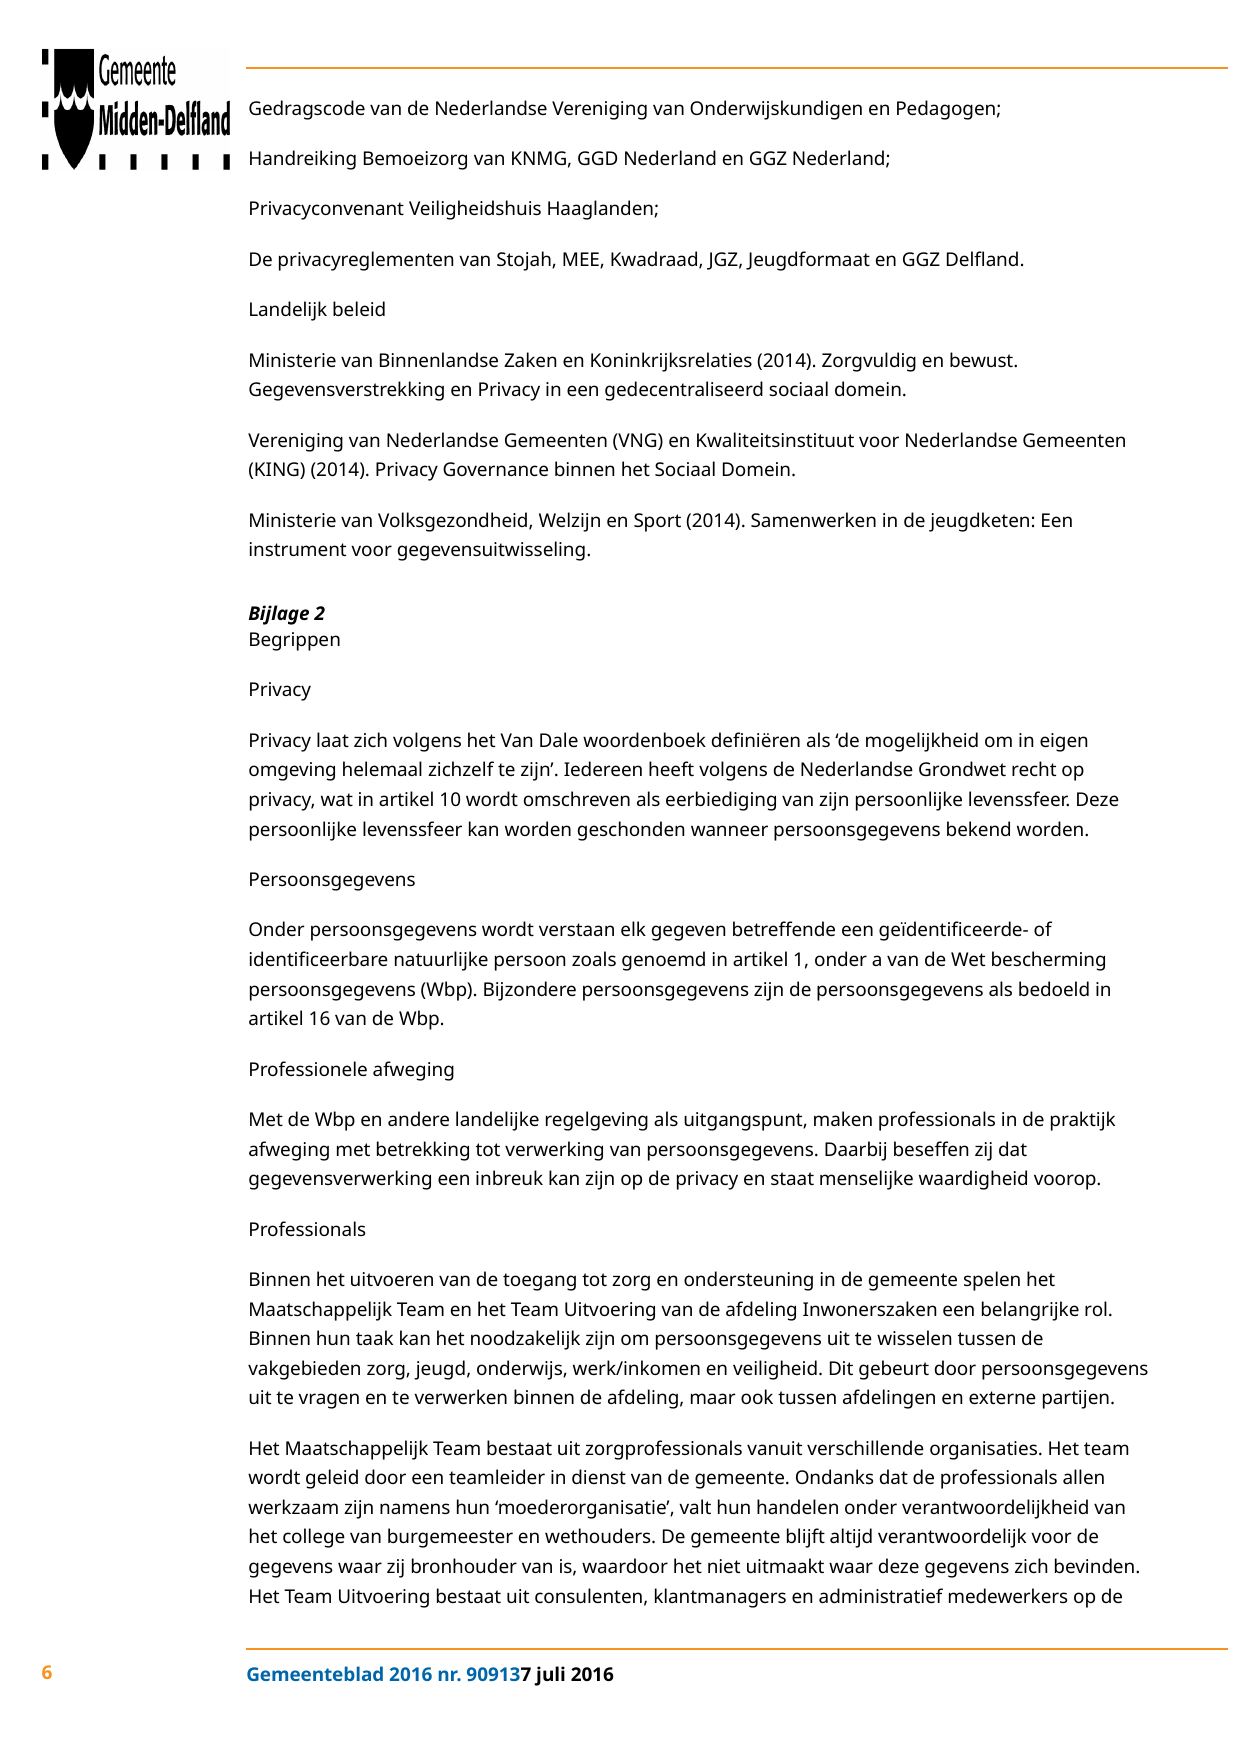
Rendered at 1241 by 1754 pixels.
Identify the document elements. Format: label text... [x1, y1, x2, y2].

text Professionals [248, 1216, 1152, 1241]
text Met de Wbp en andere landelijke regelgeving als uitgangspunt, maken professionals in de praktijk afweging met betrekking tot verwerking van persoonsgegevens. Daarbij beseffen zij dat gegevensverwerking een inbreuk kan zijn op de privacy en staat menselijke waardigheid voorop. [248, 1106, 1152, 1191]
text Gedragscode van de Nederlandse Vereniging van Onderwijskundigen en Pedagogen; [248, 95, 1152, 121]
text Professionele afweging [248, 1056, 1152, 1081]
text Begrippen [248, 626, 1152, 652]
text Binnen het uitvoeren van de toegang tot zorg en ondersteuning in de gemeente spelen het Maatschappelijk Team en het Team Uitvoering van de afdeling Inwonerszaken een belangrijke rol. Binnen hun taak kan het noodzakelijk zijn om persoonsgegevens uit te wisselen tussen de vakgebieden zorg, jeugd, onderwijs, werk/inkomen en veiligheid. Dit gebeurt door persoonsgegevens uit te vragen en te verwerken binnen de afdeling, maar ook tussen afdelingen en externe partijen. [248, 1266, 1152, 1410]
text Persoonsgegevens [248, 866, 1152, 892]
text Ministerie van Binnenlandse Zaken en Koninkrijksrelaties (2014). Zorgvuldig en bewust. Gegevensverstrekking en Privacy in een gedecentraliseerd sociaal domein. [248, 347, 1152, 402]
text De privacyreglementen van Stojah, MEE, Kwadraad, JGZ, Jeugdformaat en GGZ Delfland. [248, 246, 1152, 272]
text Het Maatschappelijk Team bestaat uit zorgprofessionals vanuit verschillende organisaties. Het team wordt geleid door een teamleider in dienst van de gemeente. Ondanks dat de professionals allen werkzaam zijn namens hun ‘moederorganisatie’, valt hun handelen onder verantwoordelijkheid van het college van burgemeester en wethouders. De gemeente blijft altijd verantwoordelijk voor de gegevens waar zij bronhouder van is, waardoor het niet uitmaakt waar deze gegevens zich bevinden. Het Team Uitvoering bestaat uit consulenten, klantmanagers en administratief medewerkers op de [248, 1435, 1152, 1608]
text Vereniging van Nederlandse Gemeenten (VNG) en Kwaliteitsinstituut voor Nederlandse Gemeenten (KING) (2014). Privacy Governance binnen het Sociaal Domein. [248, 427, 1152, 482]
text Landelijk beleid [248, 296, 1152, 322]
text Handreiking Bemoeizorg van KNMG, GGD Nederland en GGZ Nederland; [248, 145, 1152, 171]
text Ministerie van Volksgezondheid, Welzijn en Sport (2014). Samenwerken in de jeugdketen: Een instrument voor gegevensuitwisseling. [248, 507, 1152, 562]
text Privacy [248, 677, 1152, 702]
text Onder persoonsgegevens wordt verstaan elk gegeven betreffende een geïdentificeerde- of identificeerbare natuurlijke persoon zoals genoemd in artikel 1, onder a van de Wet bescherming persoonsgegevens (Wbp). Bijzondere persoonsgegevens zijn de persoonsgegevens als bedoeld in artikel 16 van de Wbp. [248, 917, 1152, 1031]
text Bijlage 2 [248, 600, 1152, 626]
text Privacyconvenant Veiligheidshuis Haaglanden; [248, 196, 1152, 221]
picture [41, 47, 231, 172]
text Privacy laat zich volgens het Van Dale woordenboek definiëren als ‘de mogelijkheid om in eigen omgeving helemaal zichzelf te zijn’. Iedereen heeft volgens de Nederlandse Grondwet recht op privacy, wat in artikel 10 wordt omschreven als eerbiediging van zijn persoonlijke levenssfeer. Deze persoonlijke levenssfeer kan worden geschonden wanneer persoonsgegevens bekend worden. [248, 727, 1152, 841]
